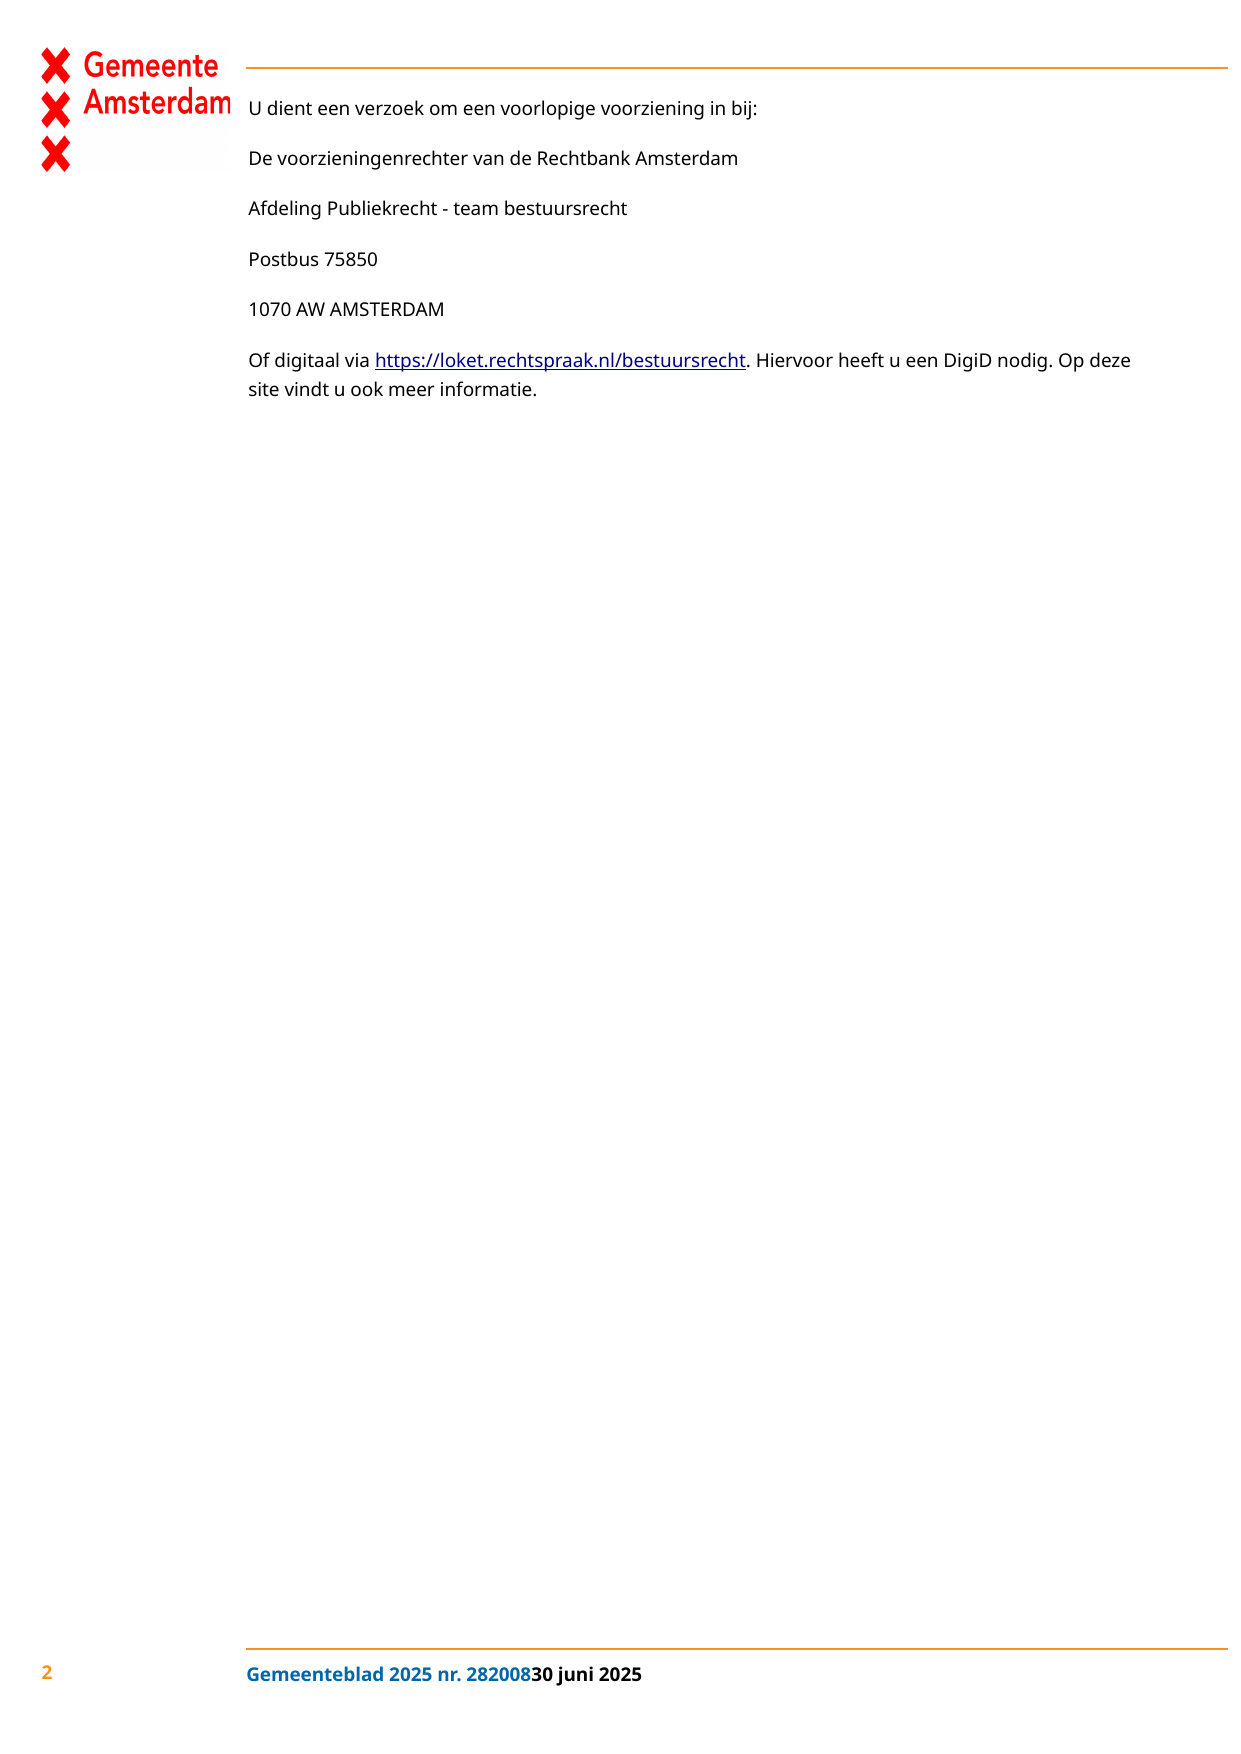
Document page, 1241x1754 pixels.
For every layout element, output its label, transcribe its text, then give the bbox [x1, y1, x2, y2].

text Afdeling Publiekrecht - team bestuursrecht [248, 196, 1152, 221]
picture [41, 47, 231, 172]
text De voorzieningenrechter van de Rechtbank Amsterdam [248, 145, 1152, 171]
text 1070 AW AMSTERDAM [248, 296, 1152, 322]
text U dient een verzoek om een voorlopige voorziening in bij: [248, 95, 1152, 121]
text Of digitaal via https://loket.rechtspraak.nl/bestuursrecht. Hiervoor heeft u een DigiD nodig. Op deze site vindt u ook meer informatie. [248, 347, 1152, 402]
text Postbus 75850 [248, 246, 1152, 272]
